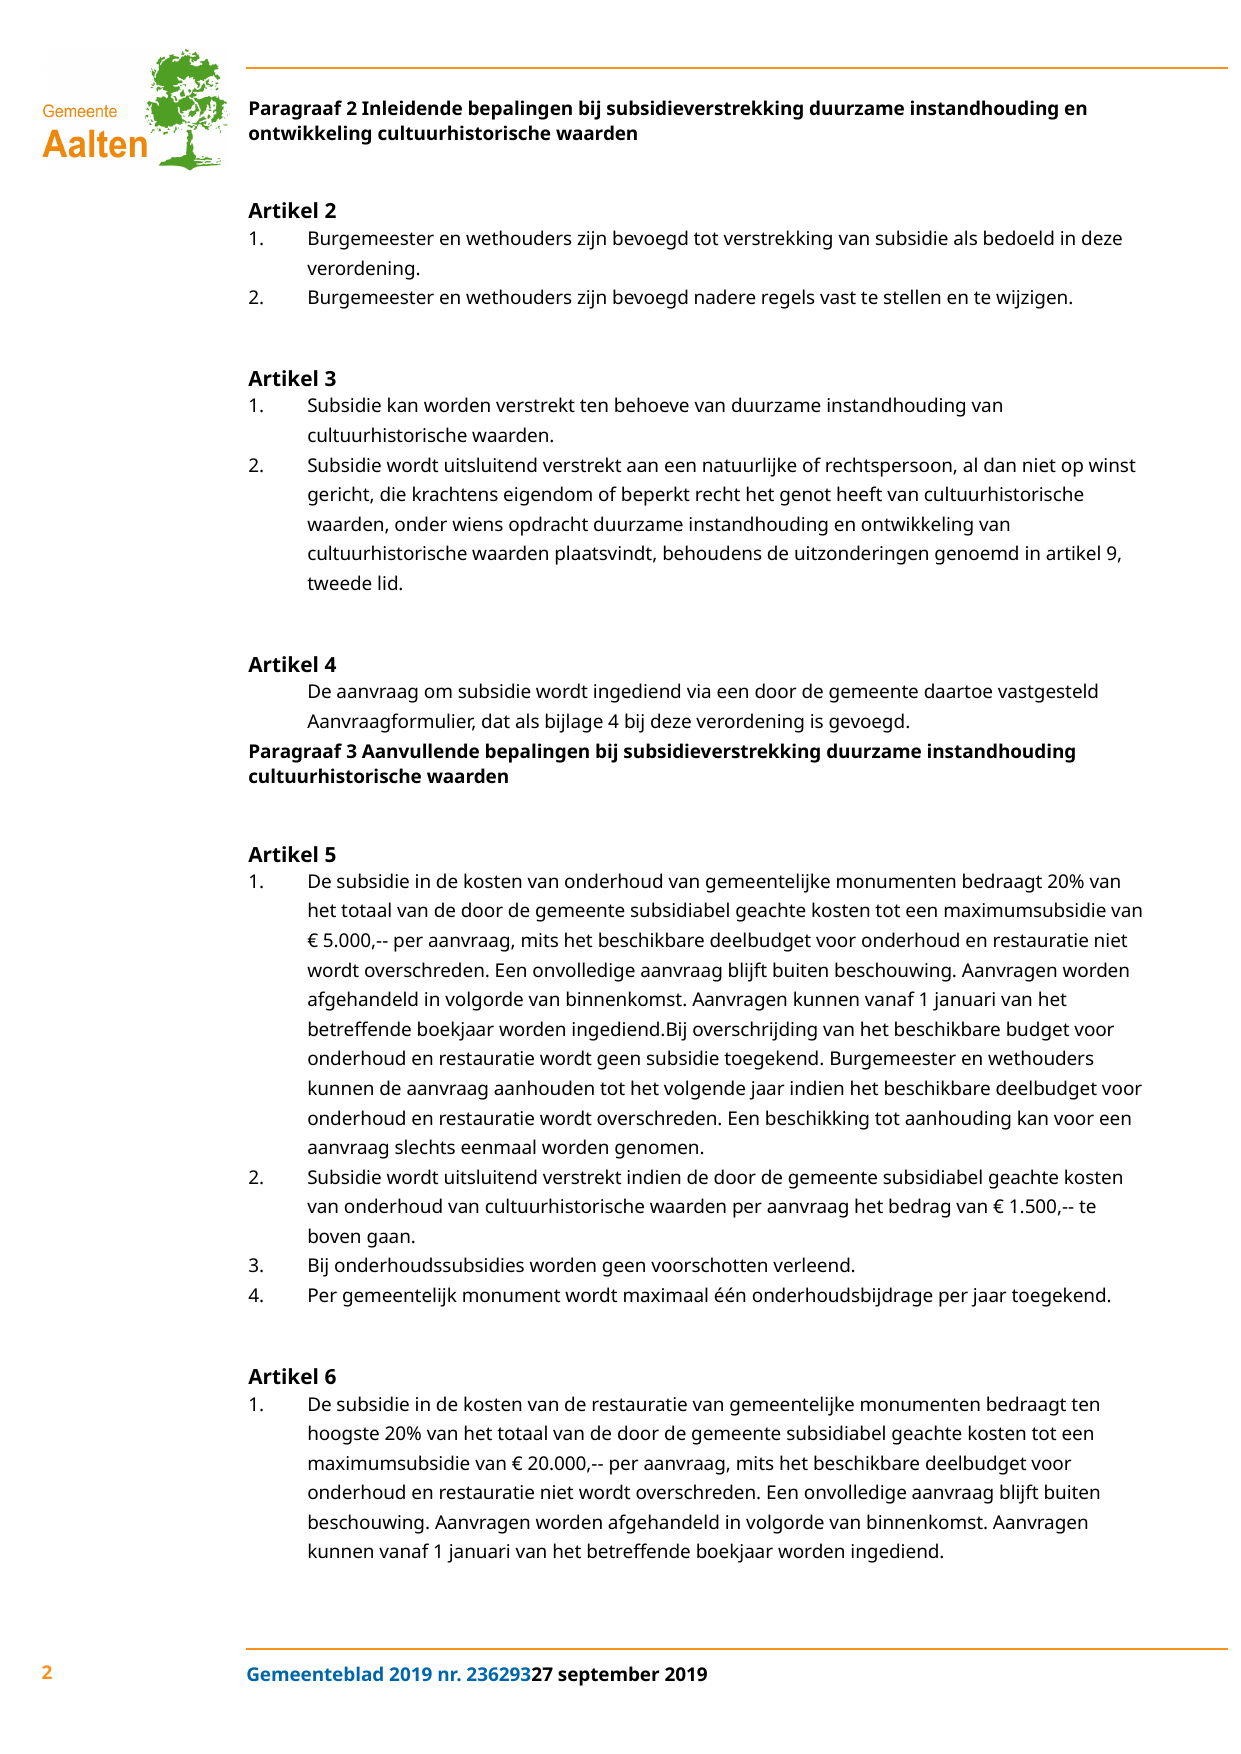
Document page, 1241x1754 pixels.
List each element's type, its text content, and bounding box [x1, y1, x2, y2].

list Subsidie kan worden verstrekt ten behoeve van duurzame instandhouding van cultuurhistorische waarden. [248, 393, 1152, 448]
picture [41, 47, 231, 172]
text Paragraaf 3 Aanvullende bepalingen bij subsidieverstrekking duurzame instandhouding cultuurhistorische waarden [248, 738, 1152, 789]
list De subsidie in de kosten van de restauratie van gemeentelijke monumenten bedraagt ten hoogste 20% van het totaal van de door de gemeente subsidiabel geachte kosten tot een maximumsubsidie van € 20.000,-- per aanvraag, mits het beschikbare deelbudget voor onderhoud en restauratie niet wordt overschreden. Een onvolledige aanvraag blijft buiten beschouwing. Aanvragen worden afgehandeld in volgorde van binnenkomst. Aanvragen kunnen vanaf 1 januari van het betreffende boekjaar worden ingediend. [248, 1391, 1152, 1564]
list Burgemeester en wethouders zijn bevoegd nadere regels vast te stellen en te wijzigen. [248, 284, 1152, 310]
list Subsidie wordt uitsluitend verstrekt aan een natuurlijke of rechtspersoon, al dan niet op winst gericht, die krachtens eigendom of beperkt recht het genot heeft van cultuurhistorische waarden, onder wiens opdracht duurzame instandhouding en ontwikkeling van cultuurhistorische waarden plaatsvindt, behoudens de uitzonderingen genoemd in artikel 9, tweede lid. [248, 452, 1152, 596]
text Paragraaf 2 Inleidende bepalingen bij subsidieverstrekking duurzame instandhouding en ontwikkeling cultuurhistorische waarden [248, 95, 1152, 146]
text Artikel 2 [248, 197, 1152, 225]
list Aanvraagformulier, dat als bijlage 4 bij deze verordening is gevoegd. [248, 708, 1152, 734]
list Bij onderhoudssubsidies worden geen voorschotten verleend. [248, 1253, 1152, 1278]
text Artikel 5 [248, 840, 1152, 868]
list De aanvraag om subsidie wordt ingediend via een door de gemeente daartoe vastgesteld [248, 679, 1152, 704]
text Artikel 6 [248, 1362, 1152, 1391]
text Artikel 4 [248, 650, 1152, 679]
list Per gemeentelijk monument wordt maximaal één onderhoudsbijdrage per jaar toegekend. [248, 1282, 1152, 1308]
list De subsidie in de kosten van onderhoud van gemeentelijke monumenten bedraagt 20% van het totaal van de door de gemeente subsidiabel geachte kosten tot een maximumsubsidie van € 5.000,-- per aanvraag, mits het beschikbare deelbudget voor onderhoud en restauratie niet wordt overschreden. Een onvolledige aanvraag blijft buiten beschouwing. Aanvragen worden afgehandeld in volgorde van binnenkomst. Aanvragen kunnen vanaf 1 januari van het betreffende boekjaar worden ingediend.Bij overschrijding van het beschikbare budget voor onderhoud en restauratie wordt geen subsidie toegekend. Burgemeester en wethouders kunnen de aanvraag aanhouden tot het volgende jaar indien het beschikbare deelbudget voor onderhoud en restauratie wordt overschreden. Een beschikking tot aanhouding kan voor een aanvraag slechts eenmaal worden genomen. [248, 868, 1152, 1160]
list Subsidie wordt uitsluitend verstrekt indien de door de gemeente subsidiabel geachte kosten van onderhoud van cultuurhistorische waarden per aanvraag het bedrag van € 1.500,-- te boven gaan. [248, 1164, 1152, 1249]
list Burgemeester en wethouders zijn bevoegd tot verstrekking van subsidie als bedoeld in deze verordening. [248, 225, 1152, 280]
text Artikel 3 [248, 364, 1152, 393]
